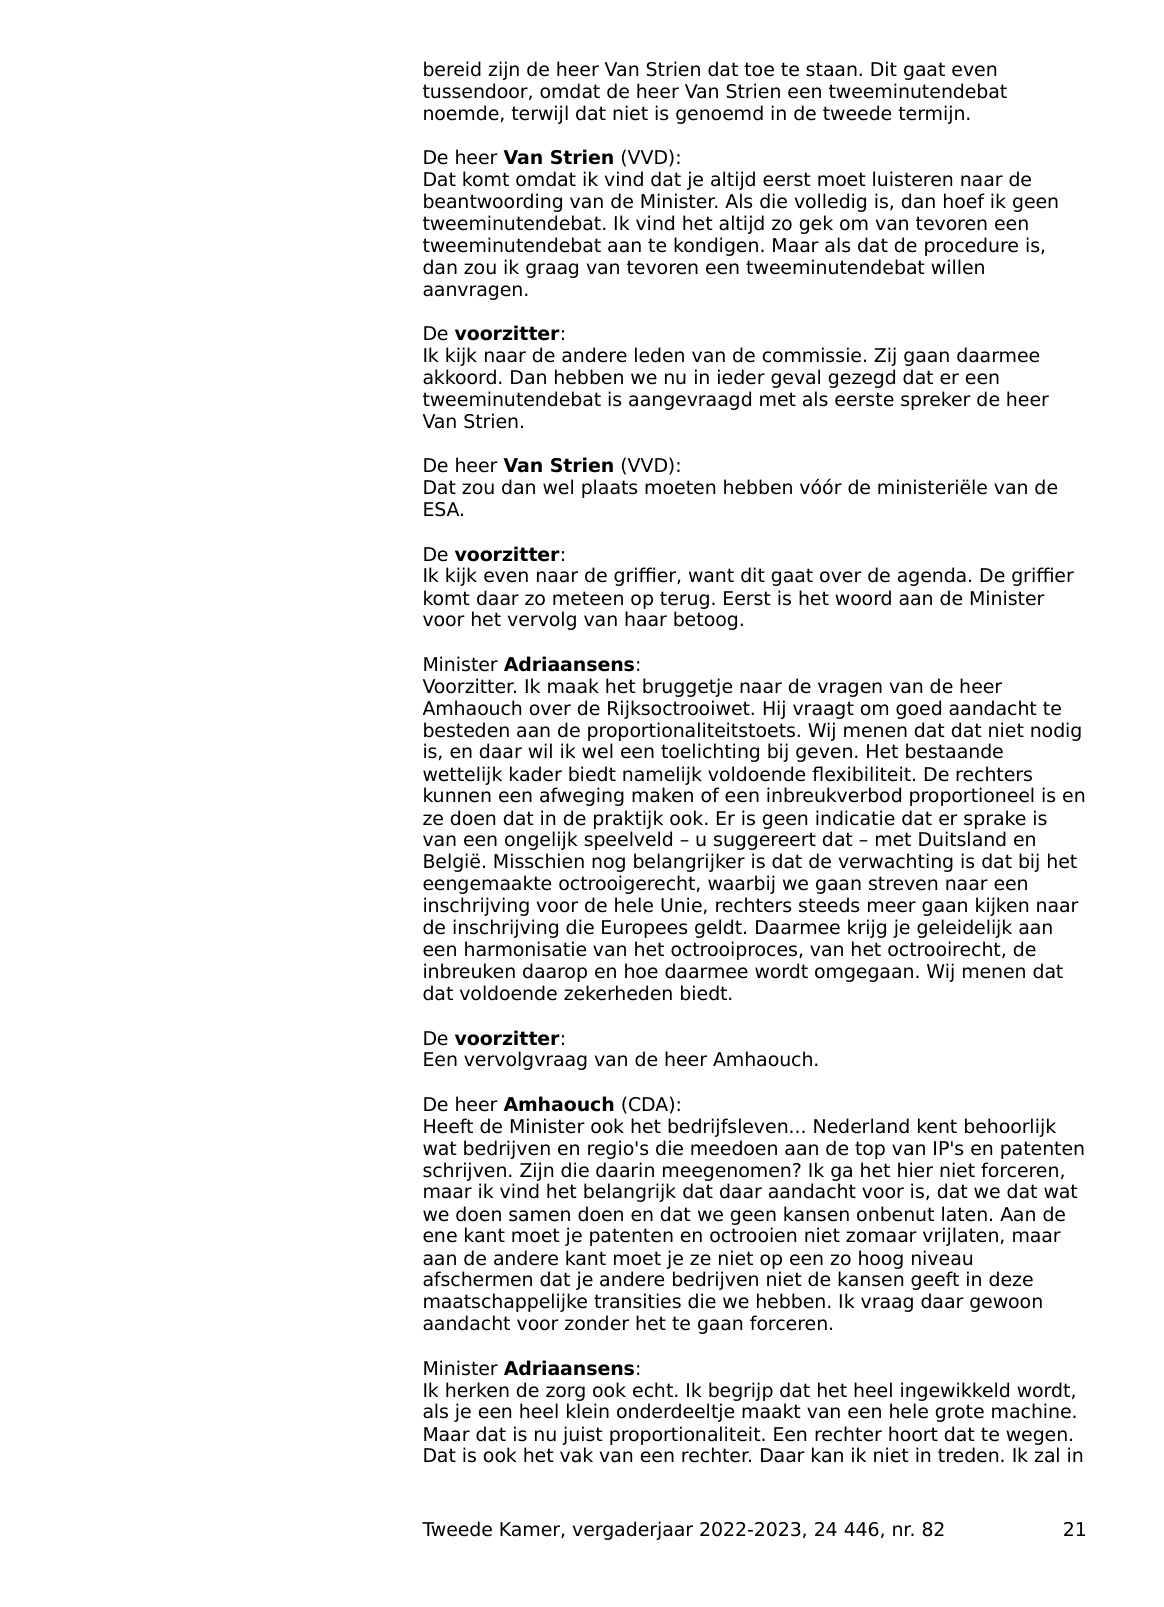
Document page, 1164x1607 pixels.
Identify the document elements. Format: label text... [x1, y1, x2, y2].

text Voorzitter. Ik maak het bruggetje naar de vragen van de heer Amhaouch over de Rijksoctrooiwet. Hij vraagt om goed aandacht te besteden aan de proportionaliteitstoets. Wij menen dat dat niet nodig is, en daar wil ik wel een toelichting bij geven. Het bestaande wettelijk kader biedt namelijk voldoende flexibiliteit. De rechters kunnen een afweging maken of een inbreukverbod proportioneel is en ze doen dat in de praktijk ook. Er is geen indicatie dat er sprake is van een ongelijk speelveld – u suggereert dat – met Duitsland en België. Misschien nog belangrijker is dat de verwachting is dat bij het eengemaakte octrooigerecht, waarbij we gaan streven naar een inschrijving voor de hele Unie, rechters steeds meer gaan kijken naar de inschrijving die Europees geldt. Daarmee krijg je geleidelijk aan een harmonisatie van het octrooiproces, van het octrooirecht, de inbreuken daarop en hoe daarmee wordt omgegaan. Wij menen dat dat voldoende zekerheden biedt. [422, 676, 1087, 1005]
text Dat zou dan wel plaats moeten hebben vóór de ministeriële van de ESA. [422, 477, 1087, 521]
text Ik kijk naar de andere leden van de commissie. Zij gaan daarmee akkoord. Dan hebben we nu in ieder geval gezegd dat er een tweeminutendebat is aangevraagd met als eerste spreker de heer Van Strien. [422, 345, 1087, 433]
text Dat komt omdat ik vind dat je altijd eerst moet luisteren naar de beantwoording van de Minister. Als die volledig is, dan hoef ik geen tweeminutendebat. Ik vind het altijd zo gek om van tevoren een tweeminutendebat aan te kondigen. Maar als dat de procedure is, dan zou ik graag van tevoren een tweeminutendebat willen aanvragen. [422, 169, 1087, 301]
text bereid zijn de heer Van Strien dat toe te staan. Dit gaat even tussendoor, omdat de heer Van Strien een tweeminutendebat noemde, terwijl dat niet is genoemd in de tweede termijn. [422, 59, 1087, 125]
text De voorzitter: [422, 1027, 1087, 1049]
text De heer Amhaouch (CDA): [422, 1093, 1087, 1116]
text Een vervolgvraag van de heer Amhaouch. [422, 1049, 1087, 1071]
text Heeft de Minister ook het bedrijfsleven... Nederland kent behoorlijk wat bedrijven en regio's die meedoen aan de top van IP's en patenten schrijven. Zijn die daarin meegenomen? Ik ga het hier niet forceren, maar ik vind het belangrijk dat daar aandacht voor is, dat we dat wat we doen samen doen en dat we geen kansen onbenut laten. Aan de ene kant moet je patenten en octrooien niet zomaar vrijlaten, maar aan de andere kant moet je ze niet op een zo hoog niveau afschermen dat je andere bedrijven niet de kansen geeft in deze maatschappelijke transities die we hebben. Ik vraag daar gewoon aandacht voor zonder het te gaan forceren. [422, 1116, 1087, 1335]
text De heer Van Strien (VVD): [422, 147, 1087, 169]
text Minister Adriaansens: [422, 1357, 1087, 1379]
text De voorzitter: [422, 323, 1087, 345]
text Ik herken de zorg ook echt. Ik begrijp dat het heel ingewikkeld wordt, als je een heel klein onderdeeltje maakt van een hele grote machine. Maar dat is nu juist proportionaliteit. Een rechter hoort dat te wegen. Dat is ook het vak van een rechter. Daar kan ik niet in treden. Ik zal in [422, 1379, 1087, 1467]
text De voorzitter: [422, 543, 1087, 565]
text De heer Van Strien (VVD): [422, 455, 1087, 477]
text Minister Adriaansens: [422, 653, 1087, 676]
text Ik kijk even naar de griffier, want dit gaat over de agenda. De griffier komt daar zo meteen op terug. Eerst is het woord aan de Minister voor het vervolg van haar betoog. [422, 565, 1087, 631]
